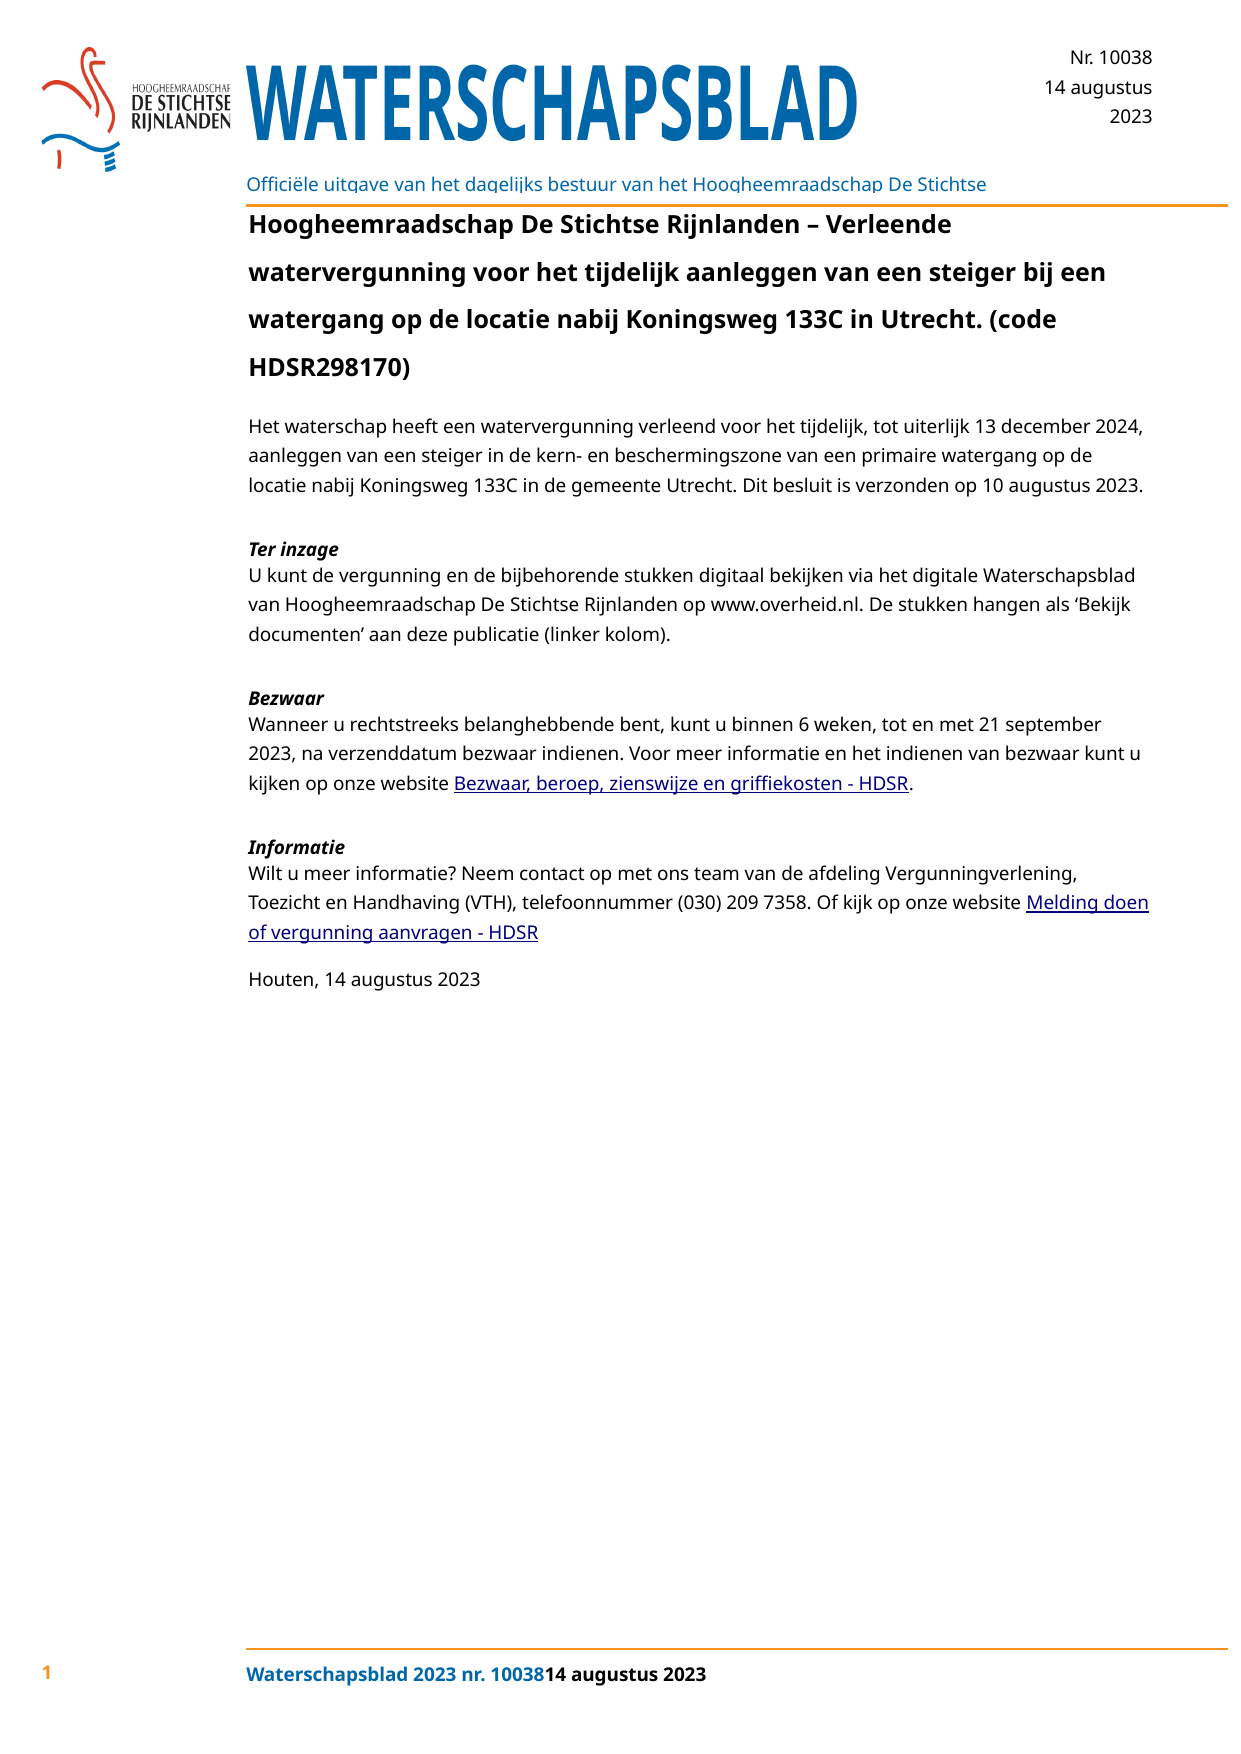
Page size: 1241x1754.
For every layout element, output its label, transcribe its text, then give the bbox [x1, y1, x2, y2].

text U kunt de vergunning en de bijbehorende stukken digitaal bekijken via het digitale Waterschapsblad van Hoogheemraadschap De Stichtse Rijnlanden op www.overheid.nl. De stukken hangen als ‘Bekijk documenten’ aan deze publicatie (linker kolom). [248, 562, 1152, 647]
text Het waterschap heeft een watervergunning verleend voor het tijdelijk, tot uiterlijk 13 december 2024, aanleggen van een steiger in de kern- en beschermingszone van een primaire watergang op de locatie nabij Koningsweg 133C in de gemeente Utrecht. Dit besluit is verzonden op 10 augustus 2023. [248, 413, 1152, 498]
text Houten, 14 augustus 2023 [248, 967, 1152, 992]
picture [41, 47, 231, 172]
text Informatie [248, 834, 1152, 860]
text Wilt u meer informatie? Neem contact op met ons team van de afdeling Vergunningverlening, Toezicht en Handhaving (VTH), telefoonnummer (030) 209 7358. Of kijk op onze website Melding doen of vergunning aanvragen - HDSR [248, 860, 1152, 944]
text Hoogheemraadschap De Stichtse Rijnlanden – Verleende watervergunning voor het tijdelijk aanleggen van een steiger bij een watergang op de locatie nabij Koningsweg 133C in Utrecht. (code HDSR298170) [248, 207, 1152, 384]
text Ter inzage [248, 536, 1152, 562]
text Wanneer u rechtstreeks belanghebbende bent, kunt u binnen 6 weken, tot en met 21 september 2023, na verzenddatum bezwaar indienen. Voor meer informatie en het indienen van bezwaar kunt u kijken op onze website Bezwaar, beroep, zienswijze en griffiekosten - HDSR. [248, 711, 1152, 796]
text Bezwaar [248, 685, 1152, 711]
